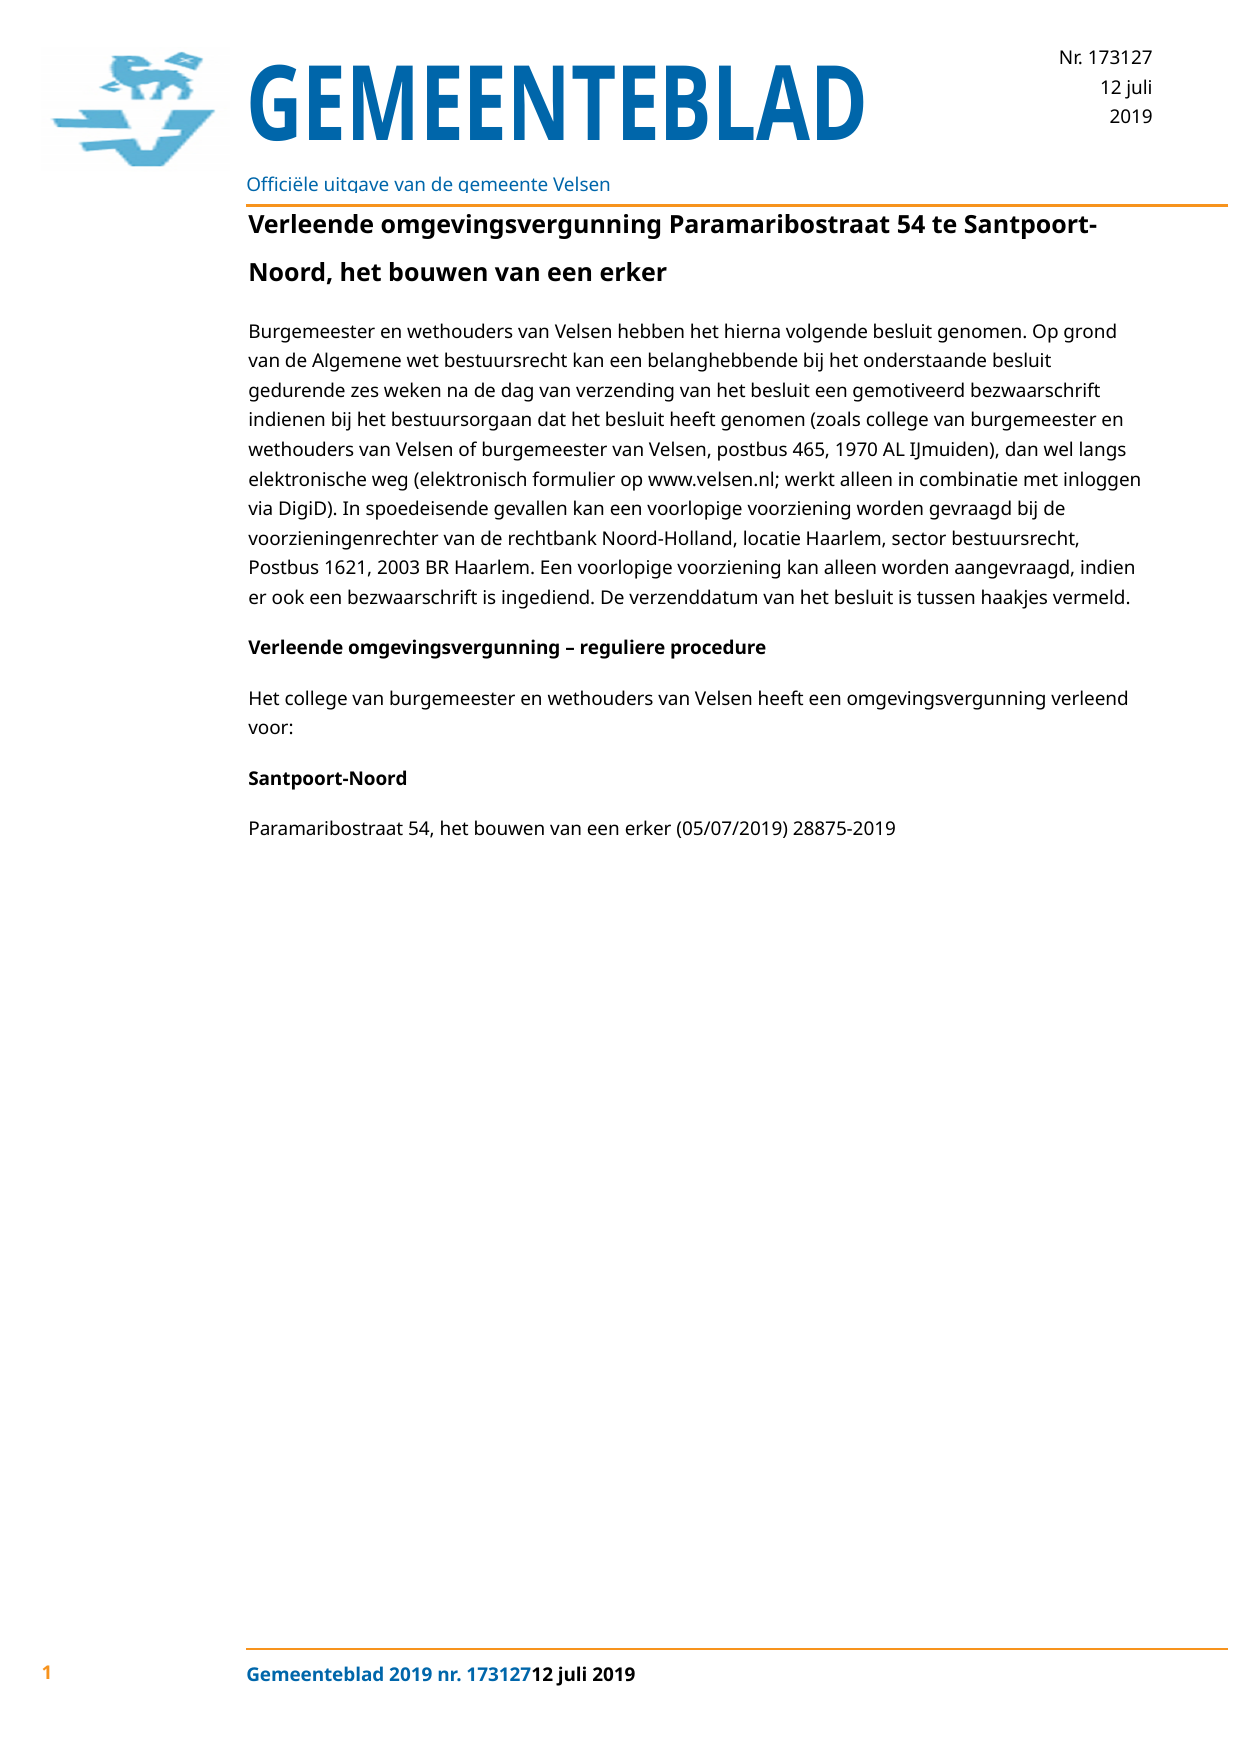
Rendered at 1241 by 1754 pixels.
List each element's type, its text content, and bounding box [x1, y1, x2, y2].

text Paramaribostraat 54, het bouwen van een erker (05/07/2019) 28875-2019 [248, 815, 1152, 841]
text Burgemeester en wethouders van Velsen hebben het hierna volgende besluit genomen. Op grond van de Algemene wet bestuursrecht kan een belanghebbende bij het onderstaande besluit gedurende zes weken na de dag van verzending van het besluit een gemotiveerd bezwaarschrift indienen bij het bestuursorgaan dat het besluit heeft genomen (zoals college van burgemeester en wethouders van Velsen of burgemeester van Velsen, postbus 465, 1970 AL IJmuiden), dan wel langs elektronische weg (elektronisch formulier op www.velsen.nl; werkt alleen in combinatie met inloggen via DigiD). In spoedeisende gevallen kan een voorlopige voorziening worden gevraagd bij de voorzieningenrechter van de rechtbank Noord-Holland, locatie Haarlem, sector bestuursrecht, Postbus 1621, 2003 BR Haarlem. Een voorlopige voorziening kan alleen worden aangevraagd, indien er ook een bezwaarschrift is ingediend. De verzenddatum van het besluit is tussen haakjes vermeld. [248, 318, 1152, 610]
text Santpoort-Noord [248, 765, 1152, 791]
picture [41, 47, 231, 172]
text Het college van burgemeester en wethouders van Velsen heeft een omgevingsvergunning verleend voor: [248, 685, 1152, 740]
text Verleende omgevingsvergunning – reguliere procedure [248, 634, 1152, 660]
text Verleende omgevingsvergunning Paramaribostraat 54 te Santpoort-Noord, het bouwen van een erker [248, 207, 1152, 288]
